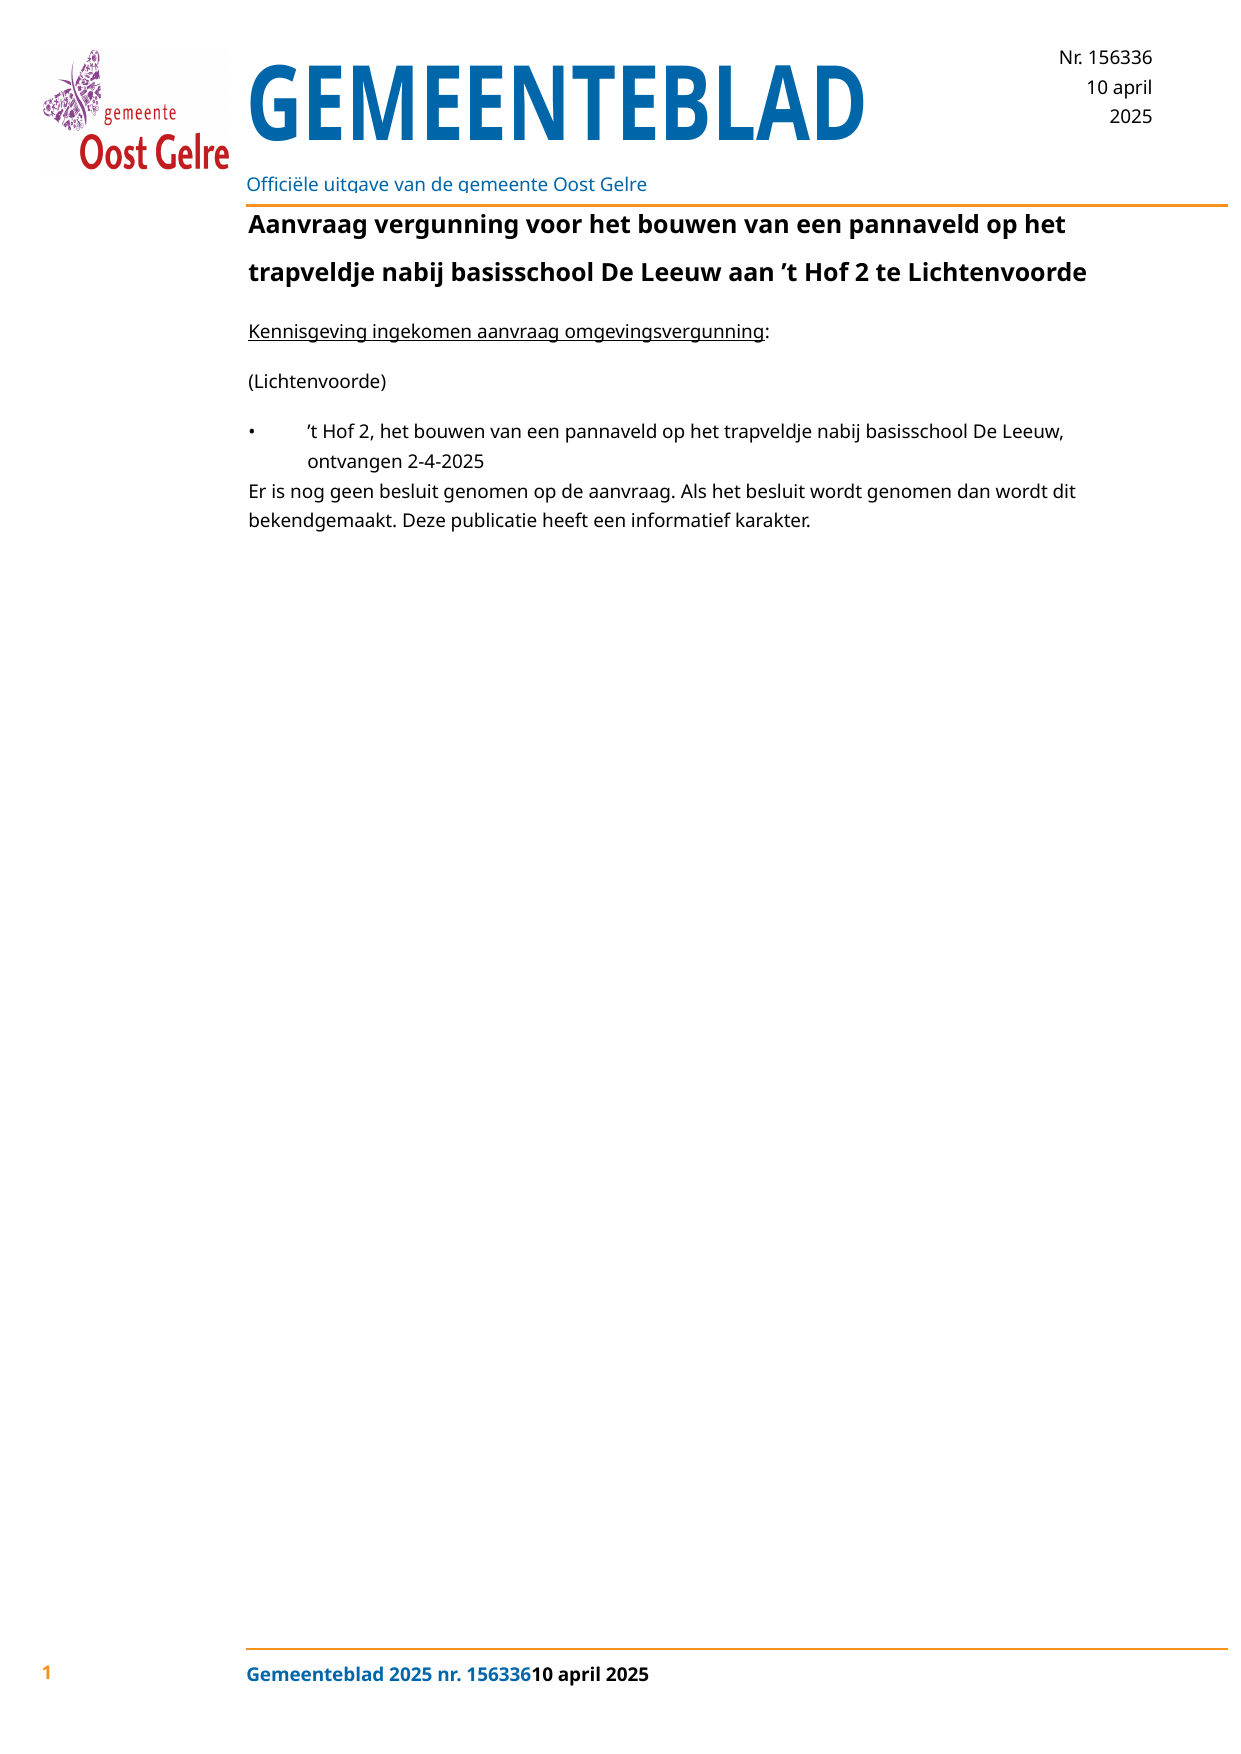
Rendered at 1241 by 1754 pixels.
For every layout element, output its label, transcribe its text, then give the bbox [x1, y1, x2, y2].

picture [41, 47, 231, 172]
text Er is nog geen besluit genomen op de aanvraag. Als het besluit wordt genomen dan wordt dit bekendgemaakt. Deze publicatie heeft een informatief karakter. [248, 478, 1152, 533]
text Aanvraag vergunning voor het bouwen van een pannaveld op het trapveldje nabij basisschool De Leeuw aan ’t Hof 2 te Lichtenvoorde [248, 207, 1152, 288]
list ’t Hof 2, het bouwen van een pannaveld op het trapveldje nabij basisschool De Leeuw, ontvangen 2-4-2025 [248, 419, 1152, 474]
text (Lichtenvoorde) [248, 368, 1152, 394]
text Kennisgeving ingekomen aanvraag omgevingsvergunning: [248, 318, 1152, 344]
